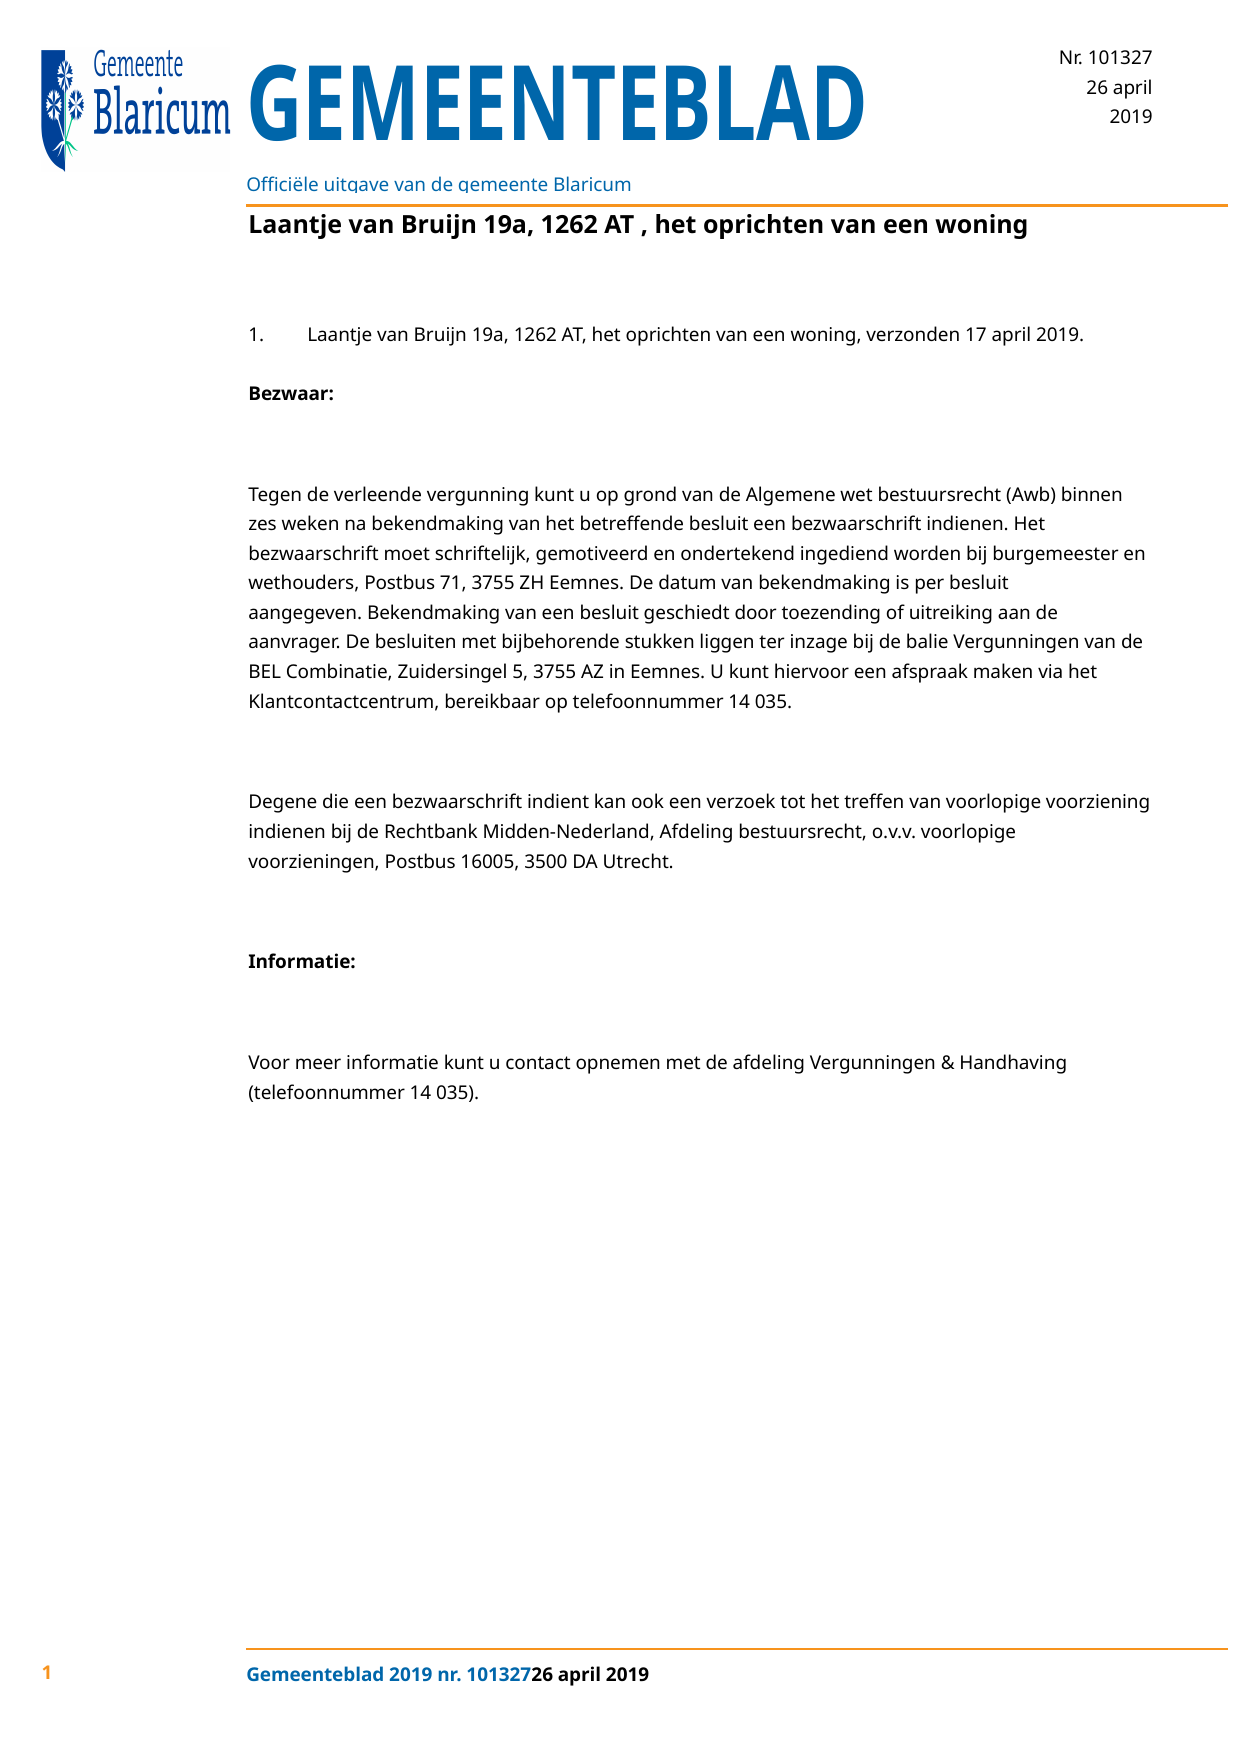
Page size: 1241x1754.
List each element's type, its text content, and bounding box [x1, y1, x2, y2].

text Laantje van Bruijn 19a, 1262 AT , het oprichten van een woning [248, 207, 1152, 241]
list Laantje van Bruijn 19a, 1262 AT, het oprichten van een woning, verzonden 17 april 2019. [248, 321, 1152, 346]
text Informatie: [248, 949, 1152, 974]
text Tegen de verleende vergunning kunt u op grond van de Algemene wet bestuursrecht (Awb) binnen zes weken na bekendmaking van het betreffende besluit een bezwaarschrift indienen. Het bezwaarschrift moet schriftelijk, gemotiveerd en ondertekend ingediend worden bij burgemeester en wethouders, Postbus 71, 3755 ZH Eemnes. De datum van bekendmaking is per besluit aangegeven. Bekendmaking van een besluit geschiedt door toezending of uitreiking aan de aanvrager. De besluiten met bijbehorende stukken liggen ter inzage bij de balie Vergunningen van de BEL Combinatie, Zuidersingel 5, 3755 AZ in Eemnes. U kunt hiervoor een afspraak maken via het Klantcontactcentrum, bereikbaar op telefoonnummer 14 035. [248, 481, 1152, 713]
text Degene die een bezwaarschrift indient kan ook een verzoek tot het treffen van voorlopige voorziening indienen bij de Rechtbank Midden-Nederland, Afdeling bestuursrecht, o.v.v. voorlopige voorzieningen, Postbus 16005, 3500 DA Utrecht. [248, 789, 1152, 873]
text Voor meer informatie kunt u contact opnemen met de afdeling Vergunningen & Handhaving (telefoonnummer 14 035). [248, 1049, 1152, 1105]
text Bezwaar: [248, 380, 1152, 406]
picture [41, 47, 231, 172]
